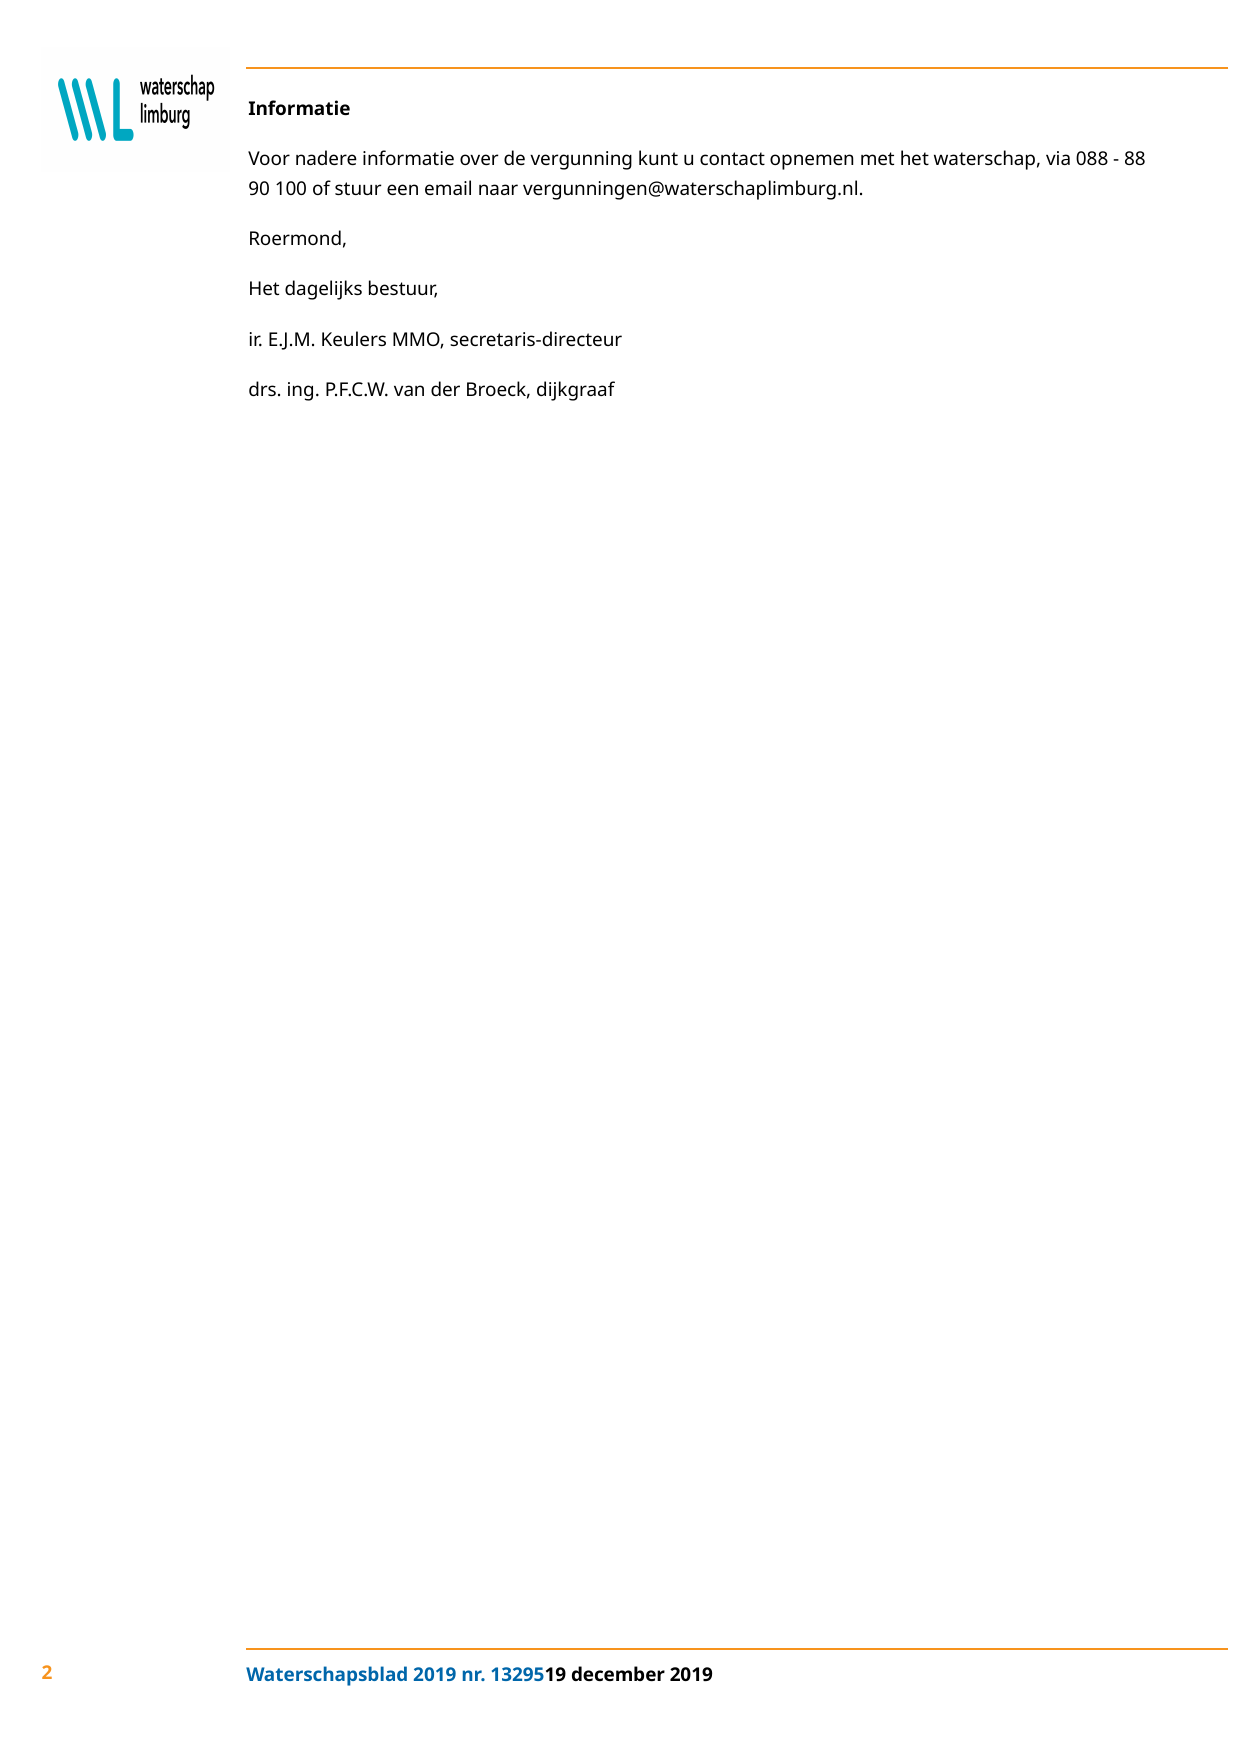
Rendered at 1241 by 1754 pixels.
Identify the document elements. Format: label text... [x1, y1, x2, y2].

text Roermond, [248, 225, 1152, 251]
text Voor nadere informatie over de vergunning kunt u contact opnemen met het waterschap, via 088 - 88 90 100 of stuur een email naar vergunningen@waterschaplimburg.nl. [248, 145, 1152, 201]
text drs. ing. P.F.C.W. van der Broeck, dijkgraaf [248, 376, 1152, 402]
picture [41, 47, 231, 172]
text ir. E.J.M. Keulers MMO, secretaris-directeur [248, 326, 1152, 352]
text Informatie [248, 95, 1152, 121]
text Het dagelijks bestuur, [248, 276, 1152, 301]
